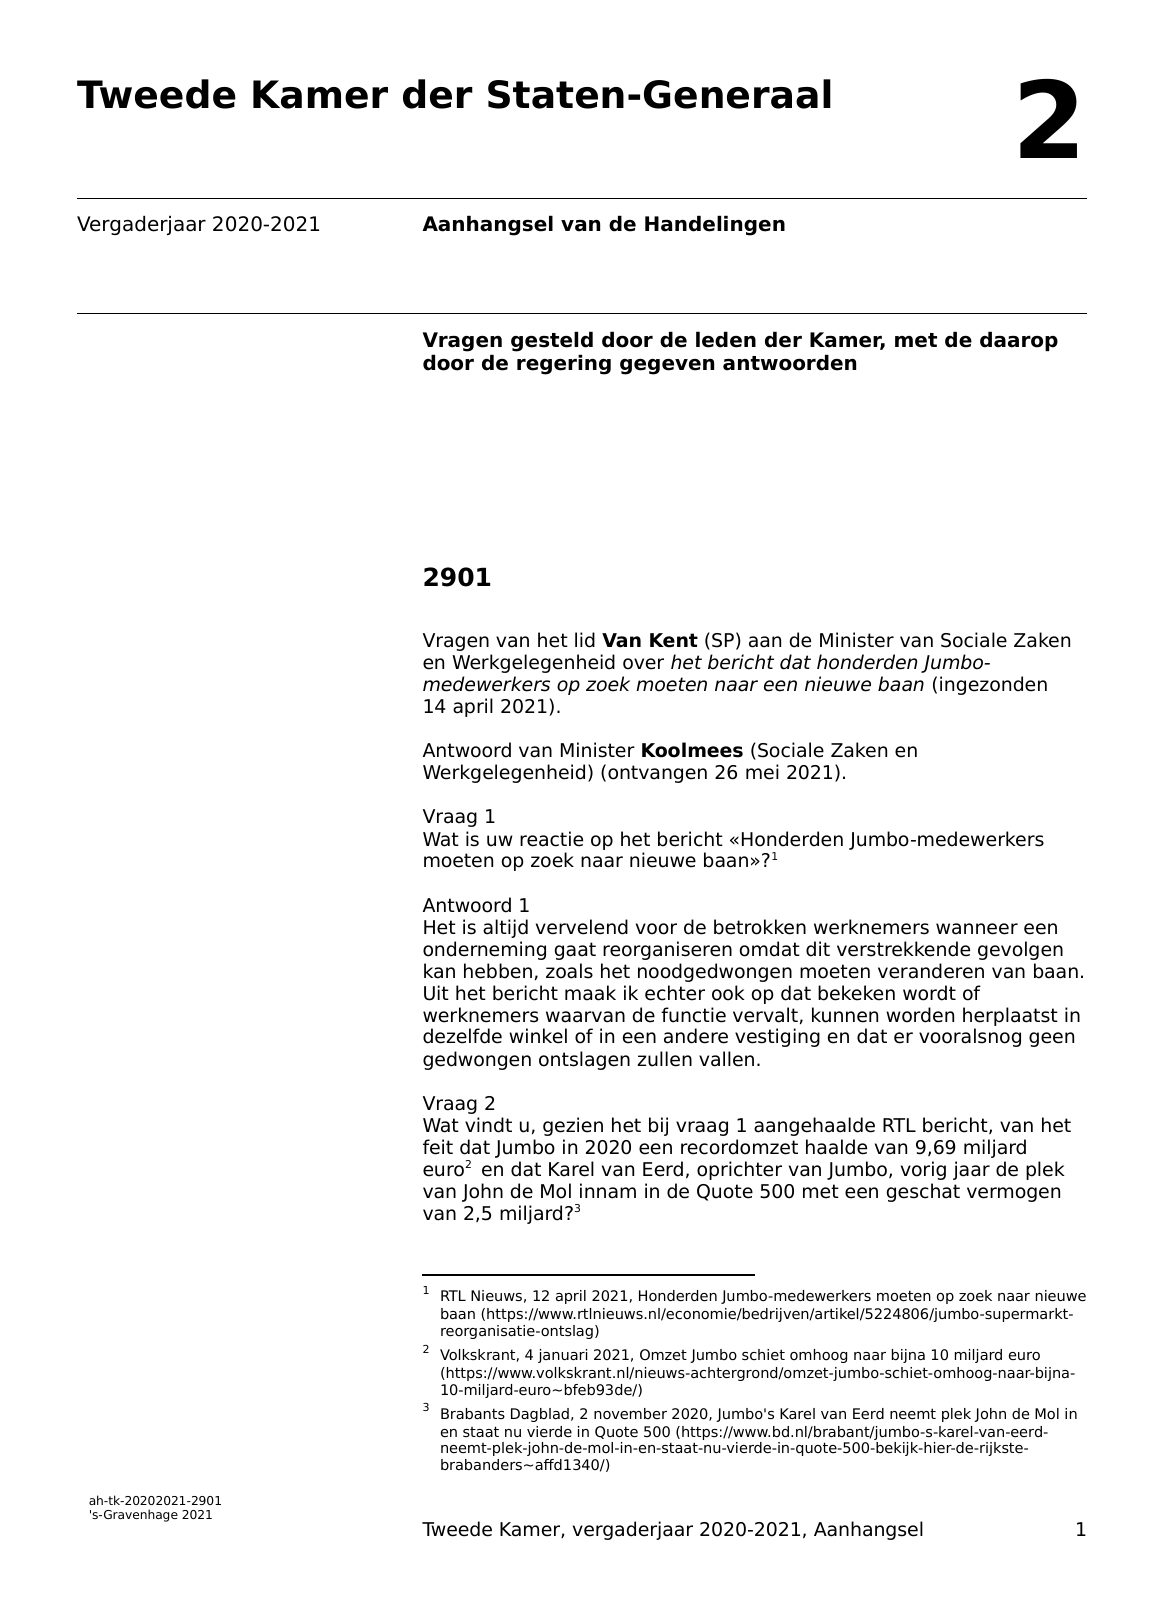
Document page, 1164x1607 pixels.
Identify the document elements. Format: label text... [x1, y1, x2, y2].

table_header Tweede Kamer der Staten-Generaal [77, 59, 886, 198]
table_cell Vragen gesteld door de leden der Kamer, met de daarop door de regering gegeven antwoorden [422, 314, 1087, 375]
text Wat vindt u, gezien het bij vraag 1 aangehaalde RTL bericht, van het feit dat Jumbo in 2020 een recordomzet haalde van 9,69 miljard euro en dat Karel van Eerd, oprichter van Jumbo, vorig jaar de plek van John de Mol innam in de Quote 500 met een geschat vermogen van 2,5 miljard? [422, 1114, 1087, 1224]
text 2901 [422, 563, 1087, 592]
text Vraag 2 [422, 1093, 1087, 1114]
text Antwoord 1 [422, 894, 1087, 917]
table_cell Aanhangsel van de Handelingen [422, 199, 1087, 313]
table_cell Vergaderjaar 2020-2021 [77, 199, 422, 313]
text Vragen van het lid Van Kent (SP) aan de Minister van Sociale Zaken en Werkgelegenheid over het bericht dat honderden Jumbo-medewerkers op zoek moeten naar een nieuwe baan (ingezonden 14 april 2021). [422, 630, 1087, 718]
table_cell [77, 314, 422, 375]
text Het is altijd vervelend voor de betrokken werknemers wanneer een onderneming gaat reorganiseren omdat dit verstrekkende gevolgen kan hebben, zoals het noodgedwongen moeten veranderen van baan. Uit het bericht maak ik echter ook op dat bekeken wordt of werknemers waarvan de functie vervalt, kunnen worden herplaatst in dezelfde winkel of in een andere vestiging en dat er vooralsnog geen gedwongen ontslagen zullen vallen. [422, 917, 1087, 1070]
text Volkskrant, 4 januari 2021, Omzet Jumbo schiet omhoog naar bijna 10 miljard euro (https://www.volkskrant.nl/nieuws-achtergrond/omzet-jumbo-schiet-omhoog-naar-bijna-10-miljard-euro~bfeb93de/) [422, 1343, 1087, 1399]
text Vraag 1 [422, 806, 1087, 828]
text RTL Nieuws, 12 april 2021, Honderden Jumbo-medewerkers moeten op zoek naar nieuwe baan (https://www.rtlnieuws.nl/economie/bedrijven/artikel/5224806/jumbo-supermarkt-reorganisatie-ontslag) [422, 1284, 1087, 1340]
text 's-Gravenhage 2021 [88, 1508, 323, 1522]
text ah-tk-20202021-2901 [88, 1494, 323, 1508]
text Brabants Dagblad, 2 november 2020, Jumbo's Karel van Eerd neemt plek John de Mol in en staat nu vierde in Quote 500 (https://www.bd.nl/brabant/jumbo-s-karel-van-eerd-neemt-plek-john-de-mol-in-en-staat-nu-vierde-in-quote-500-bekijk-hier-de-rijkste-brabanders~affd1340/) [422, 1402, 1087, 1474]
text Antwoord van Minister Koolmees (Sociale Zaken en Werkgelegenheid) (ontvangen 26 mei 2021). [422, 740, 1087, 784]
text Wat is uw reactie op het bericht «Honderden Jumbo-medewerkers moeten op zoek naar nieuwe baan»? [422, 828, 1087, 872]
table_header 2 [886, 59, 1087, 198]
